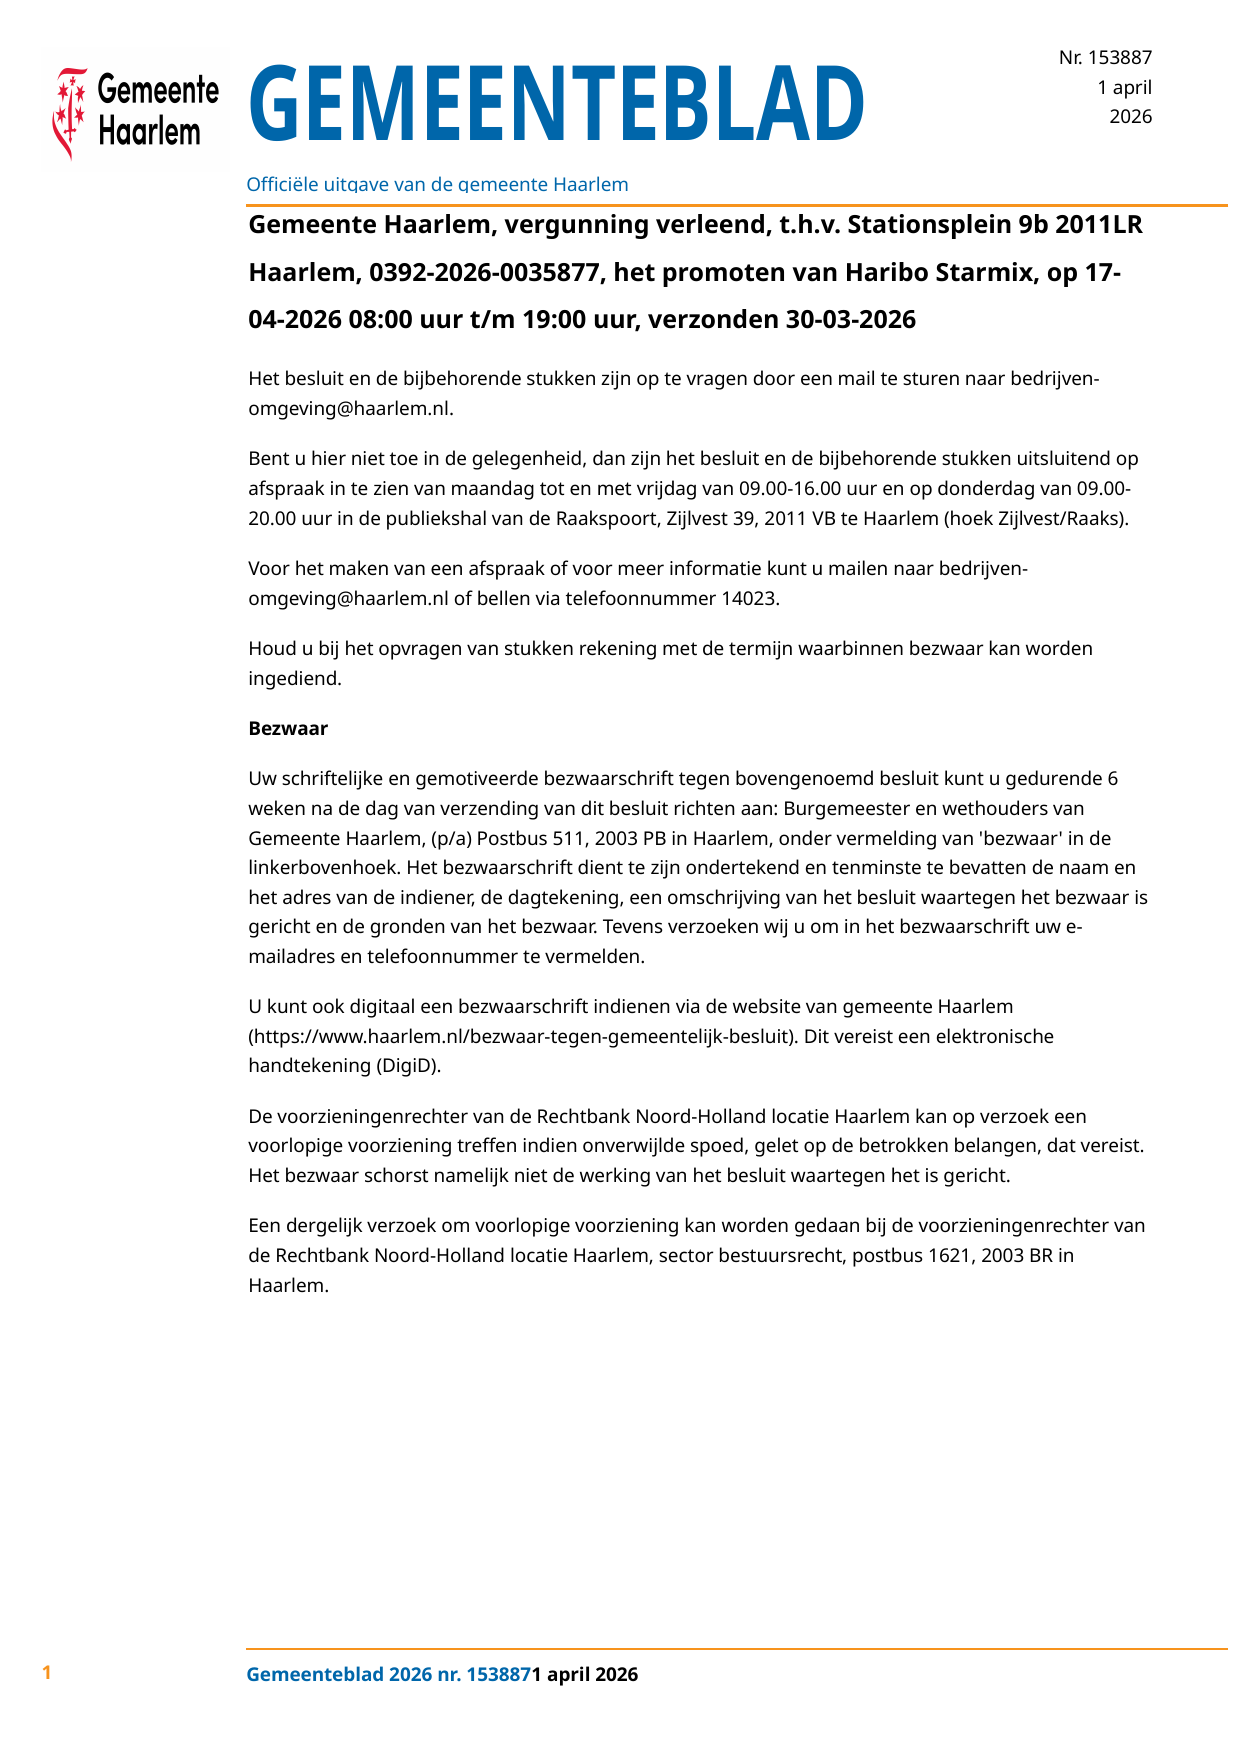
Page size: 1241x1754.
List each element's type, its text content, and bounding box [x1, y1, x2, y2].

text Bent u hier niet toe in de gelegenheid, dan zijn het besluit en de bijbehorende stukken uitsluitend op afspraak in te zien van maandag tot en met vrijdag van 09.00-16.00 uur en op donderdag van 09.00-20.00 uur in de publiekshal van de Raakspoort, Zijlvest 39, 2011 VB te Haarlem (hoek Zijlvest/Raaks). [248, 446, 1152, 530]
text Houd u bij het opvragen van stukken rekening met de termijn waarbinnen bezwaar kan worden ingediend. [248, 635, 1152, 690]
text Het besluit en de bijbehorende stukken zijn op te vragen door een mail te sturen naar bedrijven-omgeving@haarlem.nl. [248, 366, 1152, 421]
picture [41, 47, 231, 172]
text Uw schriftelijke en gemotiveerde bezwaarschrift tegen bovengenoemd besluit kunt u gedurende 6 weken na de dag van verzending van dit besluit richten aan: Burgemeester en wethouders van Gemeente Haarlem, (p/a) Postbus 511, 2003 PB in Haarlem, onder vermelding van 'bezwaar' in de linkerbovenhoek. Het bezwaarschrift dient te zijn ondertekend en tenminste te bevatten de naam en het adres van de indiener, de dagtekening, een omschrijving van het besluit waartegen het bezwaar is gericht en de gronden van het bezwaar. Tevens verzoeken wij u om in het bezwaarschrift uw e-mailadres en telefoonnummer te vermelden. [248, 766, 1152, 969]
text U kunt ook digitaal een bezwaarschrift indienen via de website van gemeente Haarlem (https://www.haarlem.nl/bezwaar-tegen-gemeentelijk-besluit). Dit vereist een elektronische handtekening (DigiD). [248, 993, 1152, 1078]
text Bezwaar [248, 715, 1152, 741]
text Een dergelijk verzoek om voorlopige voorziening kan worden gedaan bij de voorzieningenrechter van de Rechtbank Noord-Holland locatie Haarlem, sector bestuursrecht, postbus 1621, 2003 BR in Haarlem. [248, 1213, 1152, 1297]
text Voor het maken van een afspraak of voor meer informatie kunt u mailen naar bedrijven-omgeving@haarlem.nl of bellen via telefoonnummer 14023. [248, 555, 1152, 610]
text Gemeente Haarlem, vergunning verleend, t.h.v. Stationsplein 9b 2011LR Haarlem, 0392-2026-0035877, het promoten van Haribo Starmix, op 17-04-2026 08:00 uur t/m 19:00 uur, verzonden 30-03-2026 [248, 207, 1152, 336]
text De voorzieningenrechter van de Rechtbank Noord-Holland locatie Haarlem kan op verzoek een voorlopige voorziening treffen indien onverwijlde spoed, gelet op de betrokken belangen, dat vereist. Het bezwaar schorst namelijk niet de werking van het besluit waartegen het is gericht. [248, 1103, 1152, 1188]
